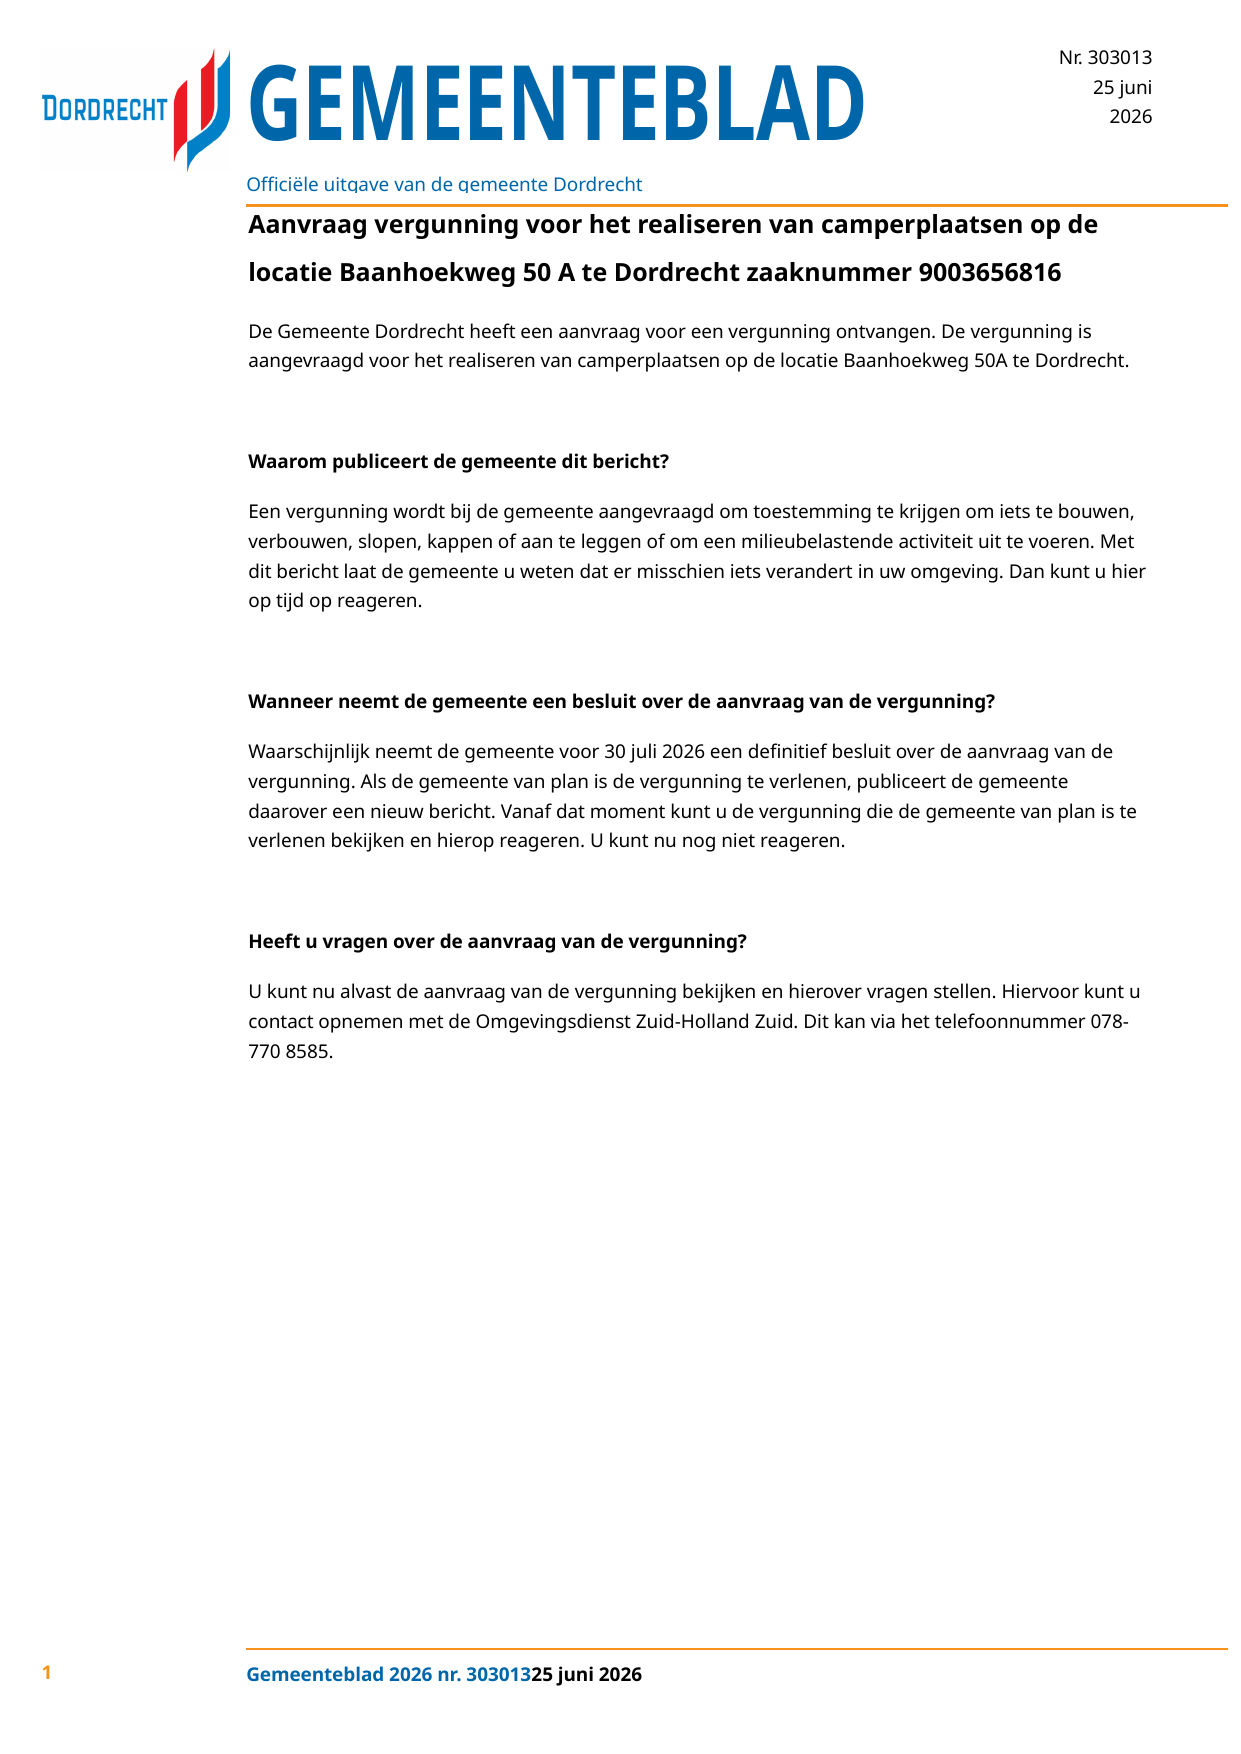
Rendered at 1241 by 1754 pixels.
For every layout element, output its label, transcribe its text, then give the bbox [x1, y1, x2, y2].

text Waarschijnlijk neemt de gemeente voor 30 juli 2026 een definitief besluit over de aanvraag van de vergunning. Als de gemeente van plan is de vergunning te verlenen, publiceert de gemeente daarover een nieuw bericht. Vanaf dat moment kunt u de vergunning die de gemeente van plan is te verlenen bekijken en hierop reageren. U kunt nu nog niet reageren. [248, 739, 1152, 853]
text U kunt nu alvast de aanvraag van de vergunning bekijken en hierover vragen stellen. Hiervoor kunt u contact opnemen met de Omgevingsdienst Zuid-Holland Zuid. Dit kan via het telefoonnummer 078-770 8585. [248, 979, 1152, 1064]
text De Gemeente Dordrecht heeft een aanvraag voor een vergunning ontvangen. De vergunning is aangevraagd voor het realiseren van camperplaatsen op de locatie Baanhoekweg 50A te Dordrecht. [248, 318, 1152, 373]
text Wanneer neemt de gemeente een besluit over de aanvraag van de vergunning? [248, 688, 1152, 714]
picture [41, 47, 231, 172]
text Heeft u vragen over de aanvraag van de vergunning? [248, 928, 1152, 954]
text Een vergunning wordt bij de gemeente aangevraagd om toestemming te krijgen om iets te bouwen, verbouwen, slopen, kappen of aan te leggen of om een milieubelastende activiteit uit te voeren. Met dit bericht laat de gemeente u weten dat er misschien iets verandert in uw omgeving. Dan kunt u hier op tijd op reageren. [248, 499, 1152, 613]
text Aanvraag vergunning voor het realiseren van camperplaatsen op de locatie Baanhoekweg 50 A te Dordrecht zaaknummer 9003656816 [248, 207, 1152, 288]
text Waarom publiceert de gemeente dit bericht? [248, 448, 1152, 474]
